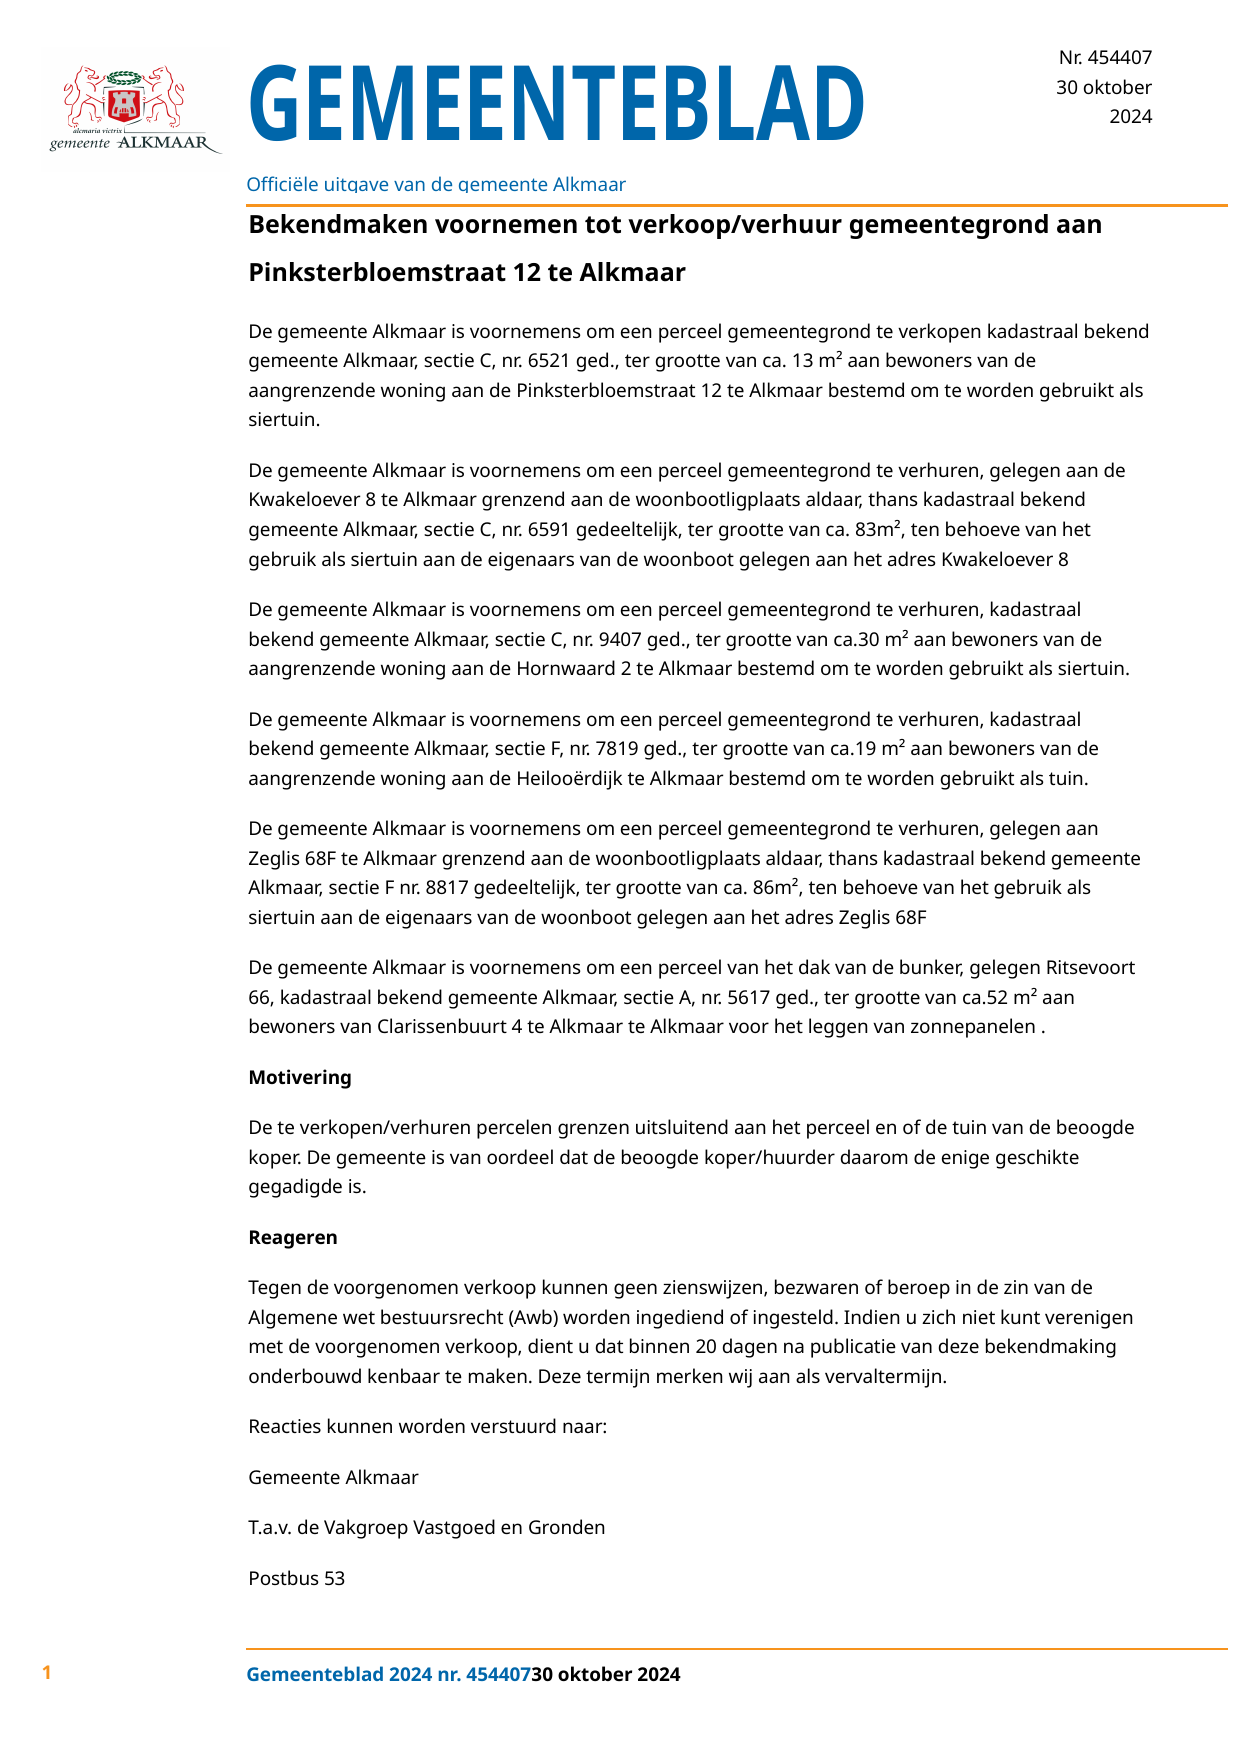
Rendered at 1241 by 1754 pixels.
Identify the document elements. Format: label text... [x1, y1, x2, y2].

text De gemeente Alkmaar is voornemens om een perceel gemeentegrond te verhuren, kadastraal bekend gemeente Alkmaar, sectie C, nr. 9407 ged., ter grootte van ca.30 m² aan bewoners van de aangrenzende woning aan de Hornwaard 2 te Alkmaar bestemd om te worden gebruikt als siertuin. [248, 596, 1152, 681]
text De gemeente Alkmaar is voornemens om een perceel gemeentegrond te verhuren, kadastraal bekend gemeente Alkmaar, sectie F, nr. 7819 ged., ter grootte van ca.19 m² aan bewoners van de aangrenzende woning aan de Heilooërdijk te Alkmaar bestemd om te worden gebruikt als tuin. [248, 706, 1152, 791]
text T.a.v. de Vakgroep Vastgoed en Gronden [248, 1514, 1152, 1540]
text Gemeente Alkmaar [248, 1464, 1152, 1490]
text Tegen de voorgenomen verkoop kunnen geen zienswijzen, bezwaren of beroep in de zin van de Algemene wet bestuursrecht (Awb) worden ingediend of ingesteld. Indien u zich niet kunt verenigen met de voorgenomen verkoop, dient u dat binnen 20 dagen na publicatie van deze bekendmaking onderbouwd kenbaar te maken. Deze termijn merken wij aan als vervaltermijn. [248, 1274, 1152, 1389]
text Bekendmaken voornemen tot verkoop/verhuur gemeentegrond aan Pinksterbloemstraat 12 te Alkmaar [248, 207, 1152, 288]
text De gemeente Alkmaar is voornemens om een perceel gemeentegrond te verhuren, gelegen aan de Kwakeloever 8 te Alkmaar grenzend aan de woonbootligplaats aldaar, thans kadastraal bekend gemeente Alkmaar, sectie C, nr. 6591 gedeeltelijk, ter grootte van ca. 83m², ten behoeve van het gebruik als siertuin aan de eigenaars van de woonboot gelegen aan het adres Kwakeloever 8 [248, 457, 1152, 572]
text Reacties kunnen worden verstuurd naar: [248, 1414, 1152, 1439]
text De gemeente Alkmaar is voornemens om een perceel gemeentegrond te verhuren, gelegen aan Zeglis 68F te Alkmaar grenzend aan de woonbootligplaats aldaar, thans kadastraal bekend gemeente Alkmaar, sectie F nr. 8817 gedeeltelijk, ter grootte van ca. 86m², ten behoeve van het gebruik als siertuin aan de eigenaars van de woonboot gelegen aan het adres Zeglis 68F [248, 815, 1152, 930]
text De gemeente Alkmaar is voornemens om een perceel van het dak van de bunker, gelegen Ritsevoort 66, kadastraal bekend gemeente Alkmaar, sectie A, nr. 5617 ged., ter grootte van ca.52 m² aan bewoners van Clarissenbuurt 4 te Alkmaar te Alkmaar voor het leggen van zonnepanelen . [248, 954, 1152, 1039]
text Reageren [248, 1224, 1152, 1250]
text Motivering [248, 1064, 1152, 1090]
text De te verkopen/verhuren percelen grenzen uitsluitend aan het perceel en of de tuin van de beoogde koper. De gemeente is van oordeel dat de beoogde koper/huurder daarom de enige geschikte gegadigde is. [248, 1114, 1152, 1199]
text De gemeente Alkmaar is voornemens om een perceel gemeentegrond te verkopen kadastraal bekend gemeente Alkmaar, sectie C, nr. 6521 ged., ter grootte van ca. 13 m² aan bewoners van de aangrenzende woning aan de Pinksterbloemstraat 12 te Alkmaar bestemd om te worden gebruikt als siertuin. [248, 318, 1152, 432]
text Postbus 53 [248, 1565, 1152, 1591]
picture [41, 47, 231, 172]
